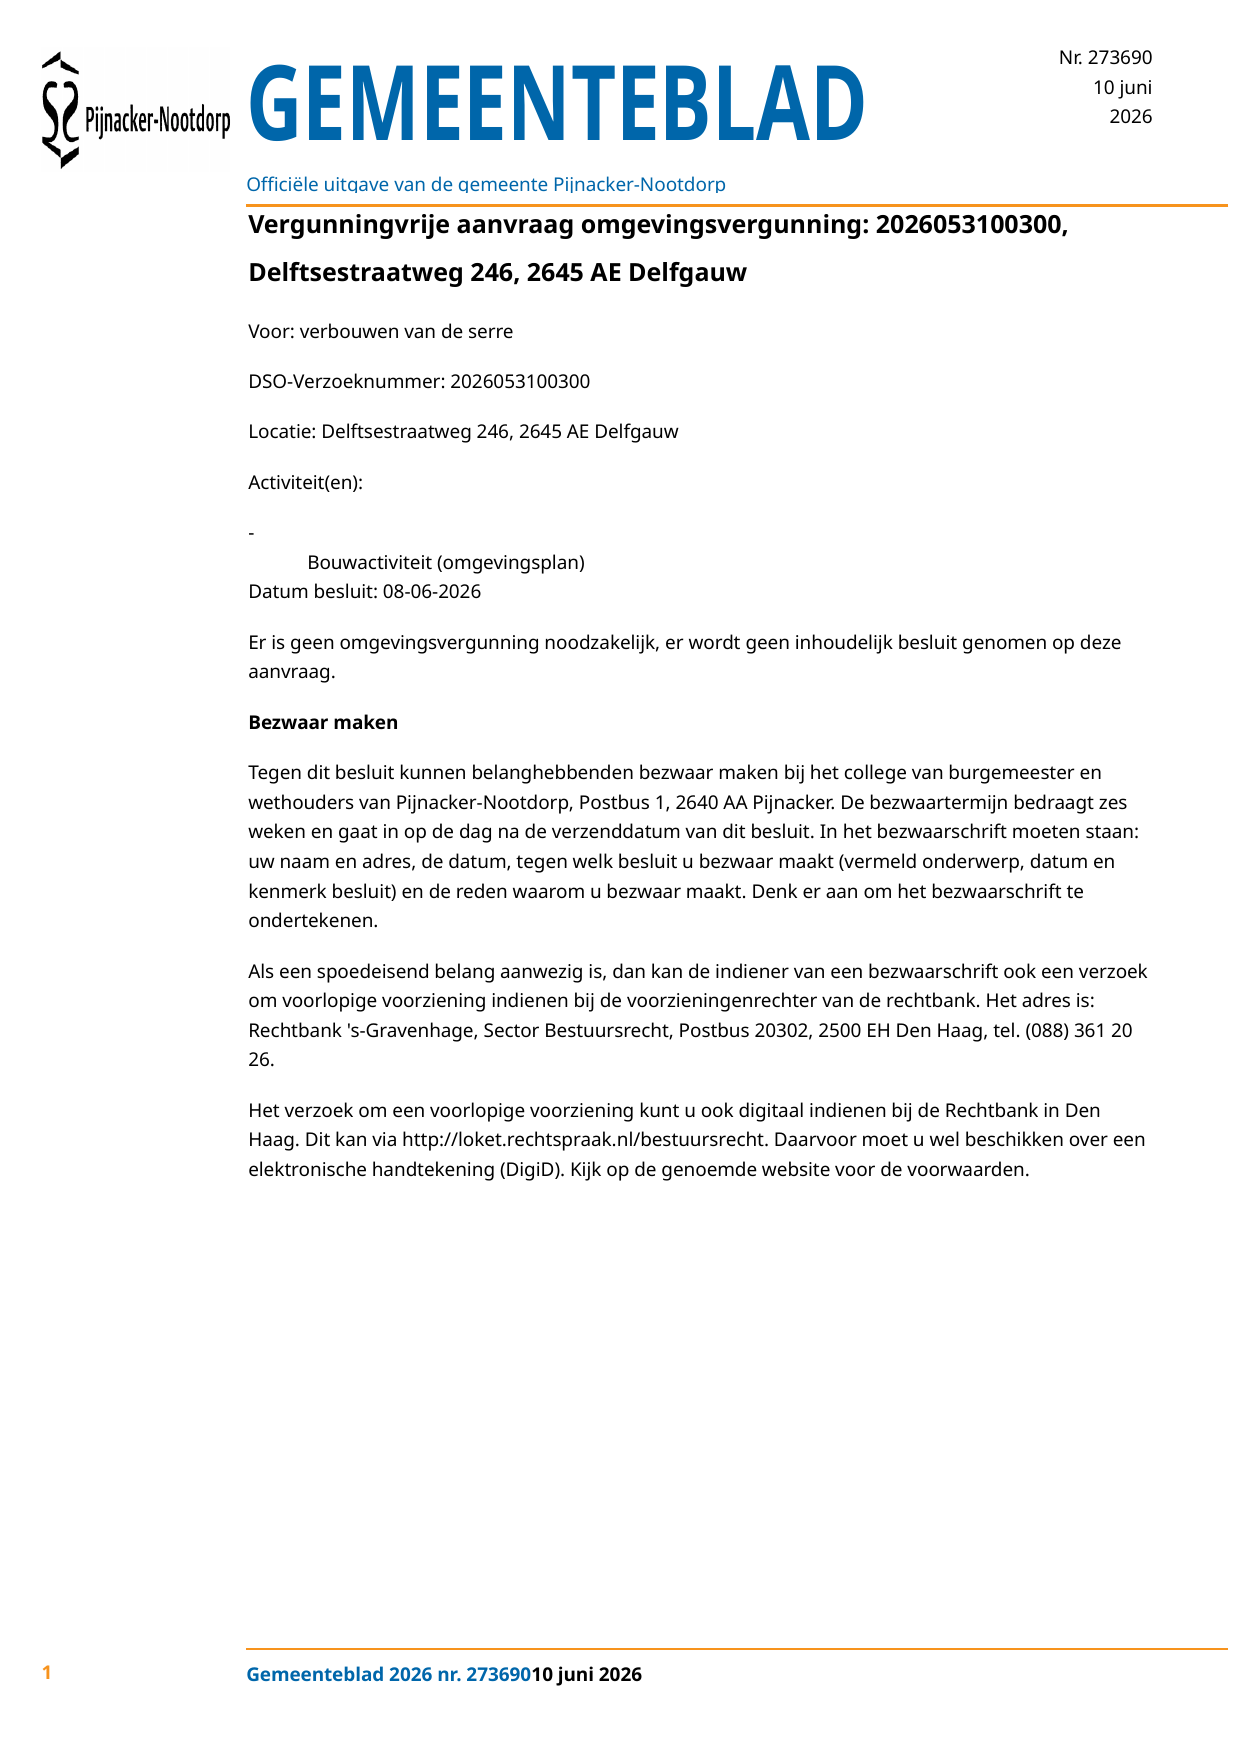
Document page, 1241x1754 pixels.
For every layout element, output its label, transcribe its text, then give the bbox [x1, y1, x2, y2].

text Vergunningvrije aanvraag omgevingsvergunning: 2026053100300, Delftsestraatweg 246, 2645 AE Delfgauw [248, 207, 1152, 288]
text Datum besluit: 08-06-2026 [248, 579, 1152, 604]
text Voor: verbouwen van de serre [248, 318, 1152, 344]
text Tegen dit besluit kunnen belanghebbenden bezwaar maken bij het college van burgemeester en wethouders van Pijnacker-Nootdorp, Postbus 1, 2640 AA Pijnacker. De bezwaartermijn bedraagt zes weken en gaat in op de dag na de verzenddatum van dit besluit. In het bezwaarschrift moeten staan: uw naam en adres, de datum, tegen welk besluit u bezwaar maakt (vermeld onderwerp, datum en kenmerk besluit) en de reden waarom u bezwaar maakt. Denk er aan om het bezwaarschrift te ondertekenen. [248, 759, 1152, 933]
text Als een spoedeisend belang aanwezig is, dan kan de indiener van een bezwaarschrift ook een verzoek om voorlopige voorziening indienen bij de voorzieningenrechter van de rechtbank. Het adres is: Rechtbank 's-Gravenhage, Sector Bestuursrecht, Postbus 20302, 2500 EH Den Haag, tel. (088) 361 20 26. [248, 958, 1152, 1072]
text DSO-Verzoeknummer: 2026053100300 [248, 368, 1152, 394]
picture [41, 47, 231, 172]
text Locatie: Delftsestraatweg 246, 2645 AE Delfgauw [248, 419, 1152, 444]
text Activiteit(en): [248, 469, 1152, 495]
list Bouwactiviteit (omgevingsplan) [248, 549, 1152, 575]
text Er is geen omgevingsvergunning noodzakelijk, er wordt geen inhoudelijk besluit genomen op deze aanvraag. [248, 629, 1152, 684]
text Bezwaar maken [248, 709, 1152, 735]
text Het verzoek om een voorlopige voorziening kunt u ook digitaal indienen bij de Rechtbank in Den Haag. Dit kan via http://loket.rechtspraak.nl/bestuursrecht. Daarvoor moet u wel beschikken over een elektronische handtekening (DigiD). Kijk op de genoemde website voor de voorwaarden. [248, 1097, 1152, 1182]
